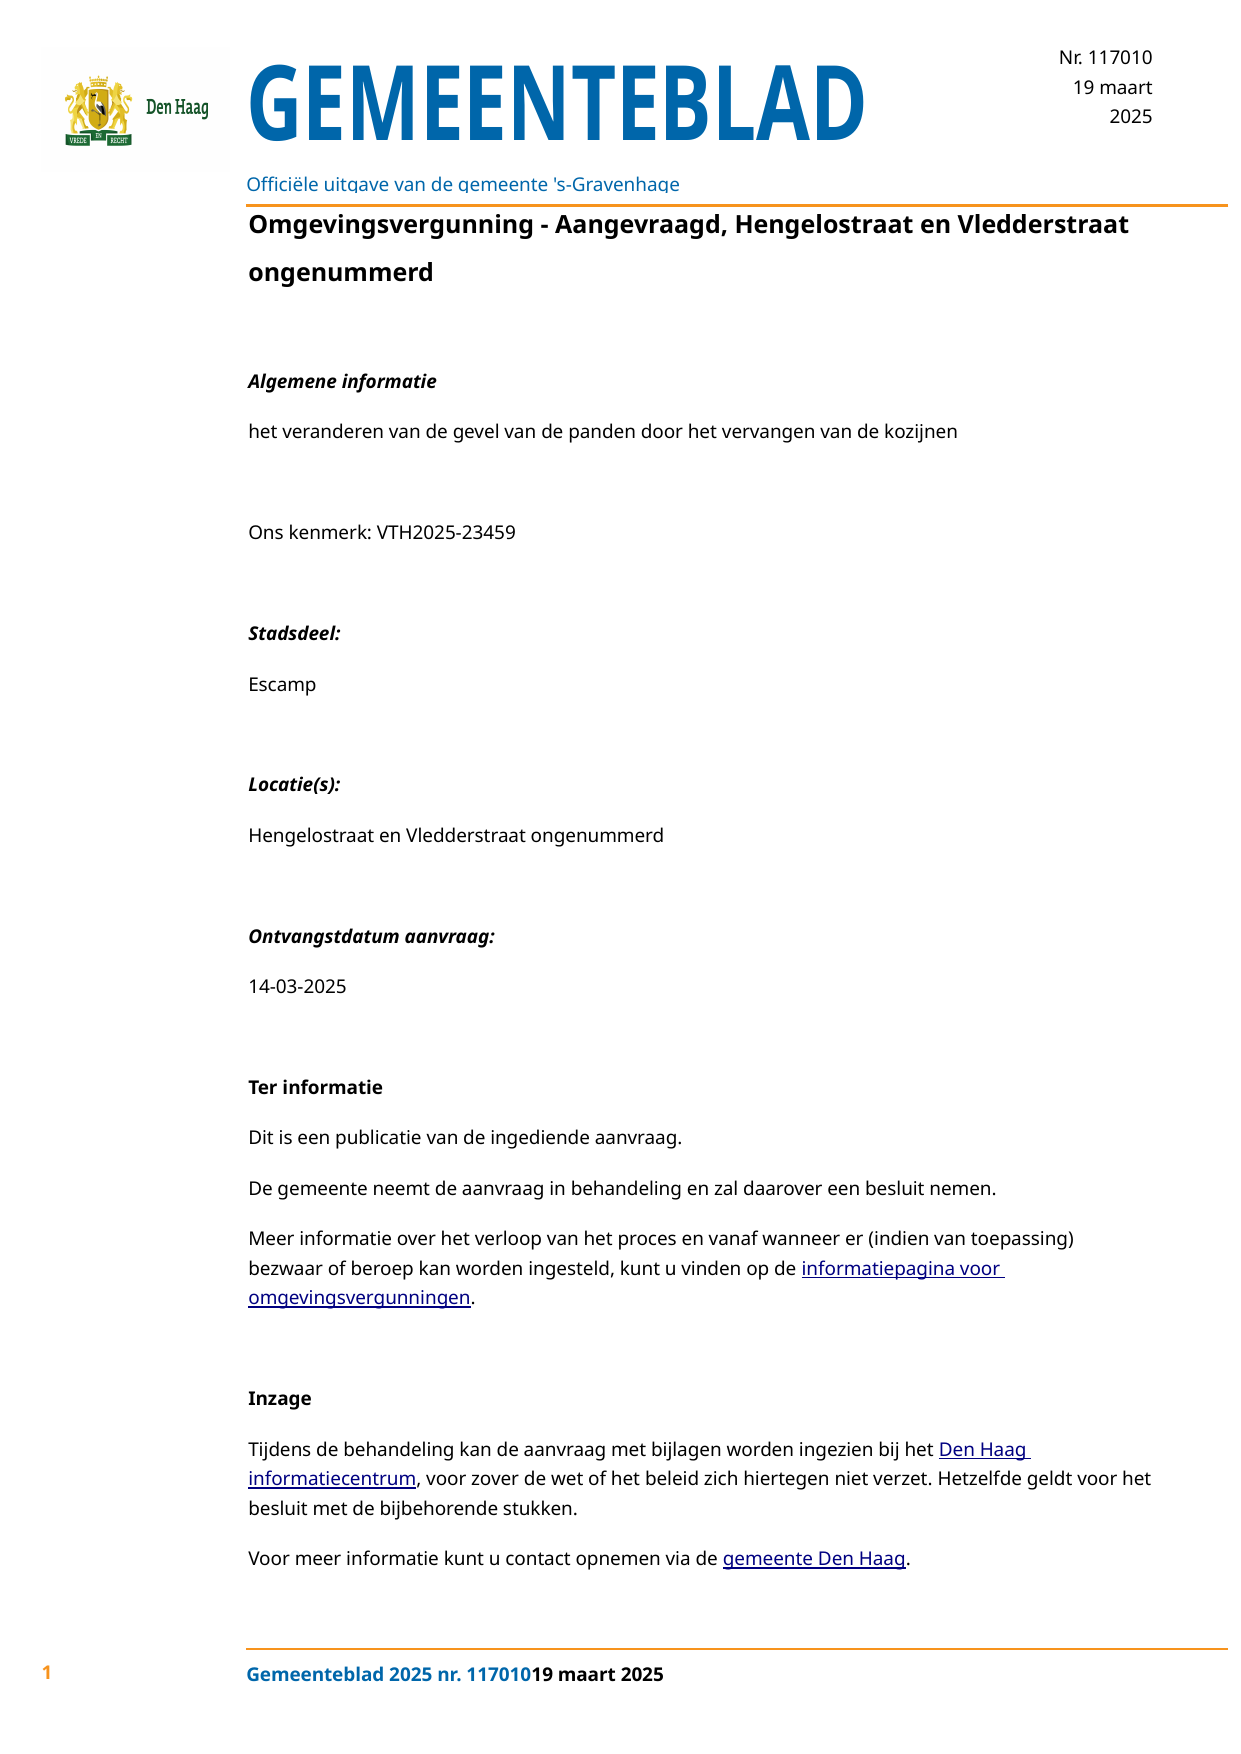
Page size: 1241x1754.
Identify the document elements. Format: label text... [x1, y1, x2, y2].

picture [41, 47, 231, 172]
text Algemene informatie [248, 368, 1152, 394]
text De gemeente neemt de aanvraag in behandeling en zal daarover een besluit nemen. [248, 1175, 1152, 1201]
text Ter informatie [248, 1074, 1152, 1100]
text Voor meer informatie kunt u contact opnemen via de gemeente Den Haag. [248, 1545, 1152, 1571]
text het veranderen van de gevel van de panden door het vervangen van de kozijnen [248, 419, 1152, 444]
text Locatie(s): [248, 772, 1152, 797]
text Ontvangstdatum aanvraag: [248, 923, 1152, 949]
text Omgevingsvergunning - Aangevraagd, Hengelostraat en Vledderstraat ongenummerd [248, 207, 1152, 288]
text Dit is een publicatie van de ingediende aanvraag. [248, 1124, 1152, 1150]
text Hengelostraat en Vledderstraat ongenummerd [248, 822, 1152, 848]
text Stadsdeel: [248, 620, 1152, 646]
text Escamp [248, 671, 1152, 697]
text Meer informatie over het verloop van het proces en vanaf wanneer er (indien van toepassing) bezwaar of beroep kan worden ingesteld, kunt u vinden op de informatiepagina voor omgevingsvergunningen. [248, 1225, 1152, 1310]
text Ons kenmerk: VTH2025-23459 [248, 519, 1152, 545]
text 14-03-2025 [248, 973, 1152, 999]
text Inzage [248, 1385, 1152, 1411]
text Tijdens de behandeling kan de aanvraag met bijlagen worden ingezien bij het Den Haag informatiecentrum, voor zover de wet of het beleid zich hiertegen niet verzet. Hetzelfde geldt voor het besluit met de bijbehorende stukken. [248, 1436, 1152, 1521]
